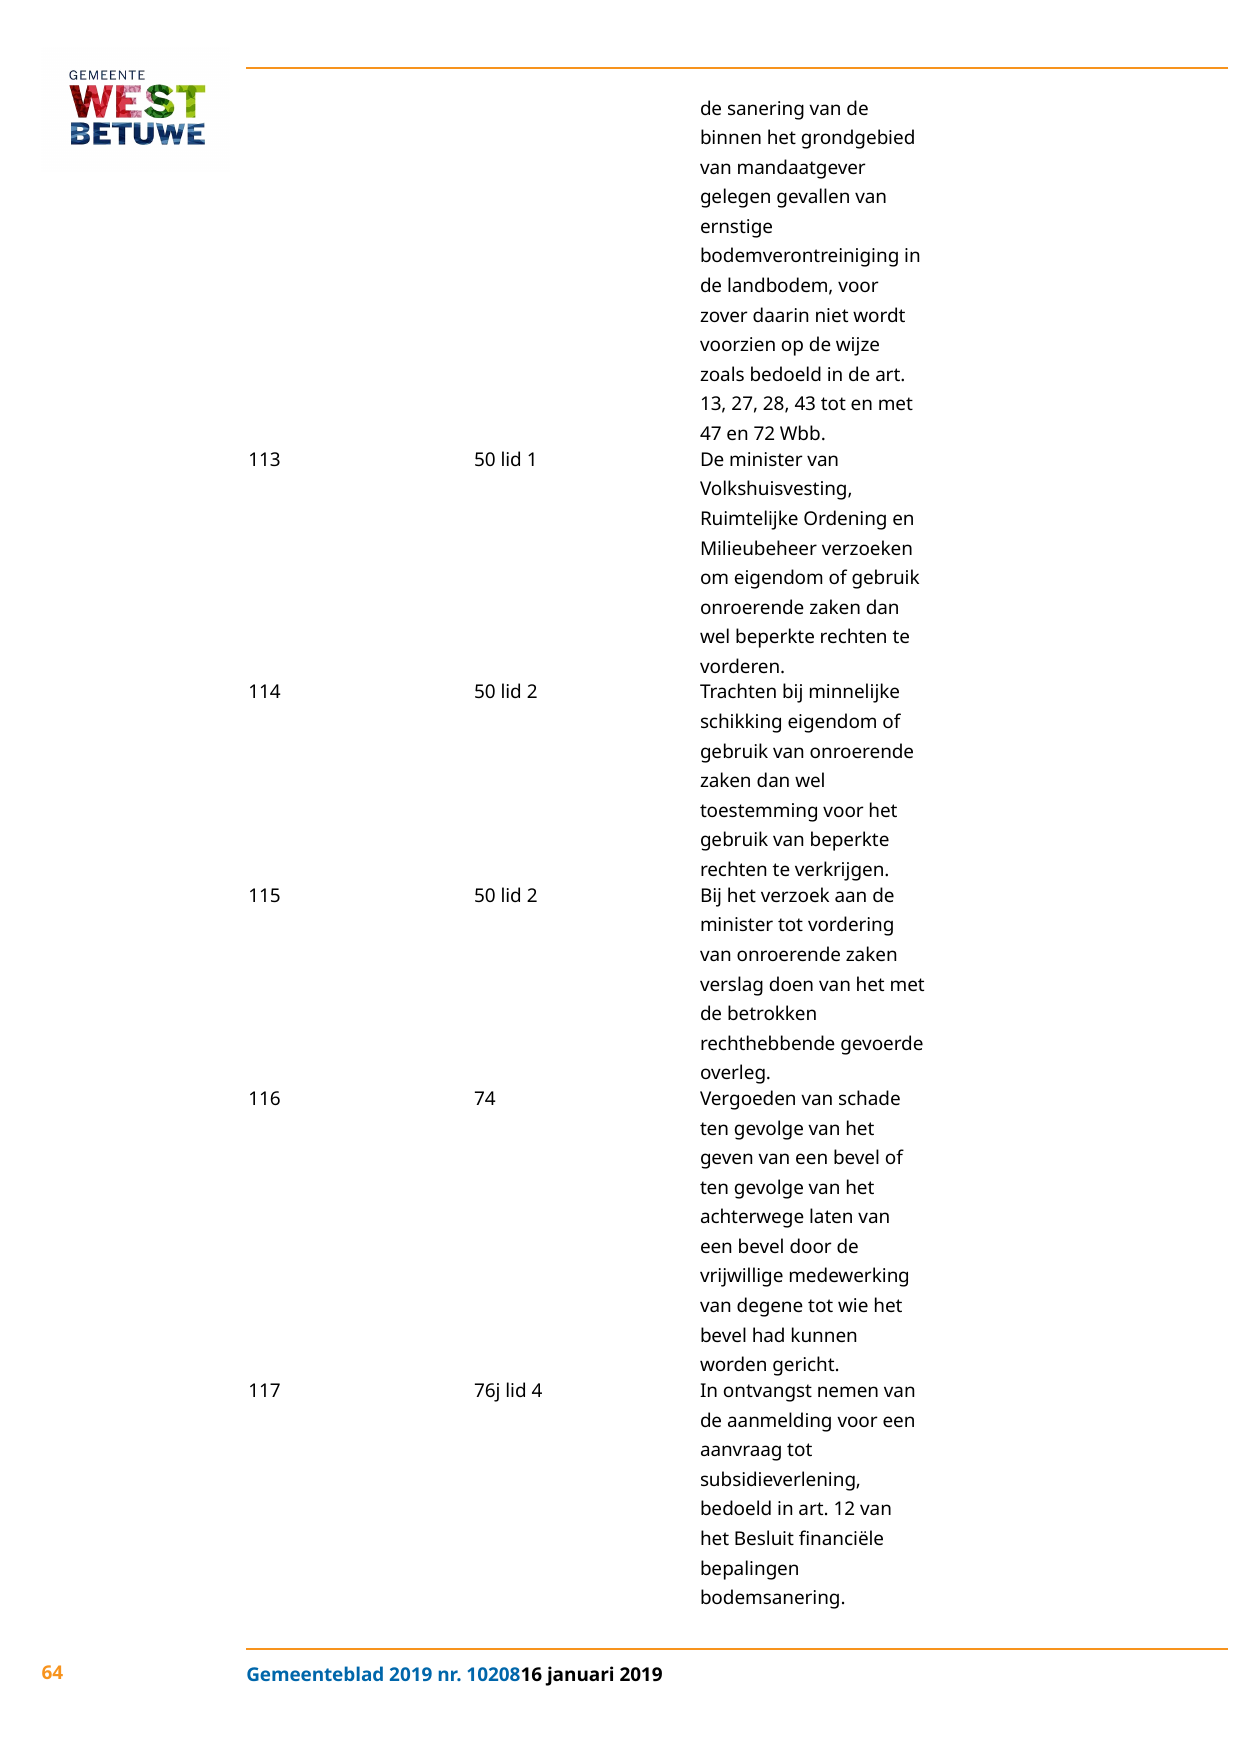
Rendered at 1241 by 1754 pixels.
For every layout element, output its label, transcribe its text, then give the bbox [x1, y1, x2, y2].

table_cell 50 lid 2 [474, 882, 700, 1085]
table_cell 114 [248, 679, 474, 882]
table_cell 117 [248, 1377, 474, 1610]
table_cell [926, 1377, 1152, 1610]
table_cell 116 [248, 1085, 474, 1377]
table_cell [926, 882, 1152, 1085]
table_cell De minister van Volkshuisvesting, Ruimtelijke Ordening en Milieubeheer verzoeken om eigendom of gebruik onroerende zaken dan wel beperkte rechten te vorderen. [700, 446, 926, 679]
table_cell 76j lid 4 [474, 1377, 700, 1610]
table_cell 115 [248, 882, 474, 1085]
table_cell [926, 1085, 1152, 1377]
table_cell In ontvangst nemen van de aanmelding voor een aanvraag tot subsidieverlening, bedoeld in art. 12 van het Besluit financiële bepalingen bodemsanering. [700, 1377, 926, 1610]
picture [41, 47, 231, 172]
table_cell [926, 679, 1152, 882]
table_cell [926, 446, 1152, 679]
table_cell [248, 95, 474, 446]
table_cell Bij het verzoek aan de minister tot vordering van onroerende zaken verslag doen van het met de betrokken rechthebbende gevoerde overleg. [700, 882, 926, 1085]
table_cell 113 [248, 446, 474, 679]
table_cell [474, 95, 700, 446]
table_cell Vergoeden van schade ten gevolge van het geven van een bevel of ten gevolge van het achterwege laten van een bevel door de vrijwillige medewerking van degene tot wie het bevel had kunnen worden gericht. [700, 1085, 926, 1377]
table_cell 50 lid 1 [474, 446, 700, 679]
table_cell 74 [474, 1085, 700, 1377]
table_cell [926, 95, 1152, 446]
table_cell de sanering van de binnen het grondgebied van mandaatgever gelegen gevallen van ernstige bodemverontreiniging in de landbodem, voor zover daarin niet wordt voorzien op de wijze zoals bedoeld in de art. 13, 27, 28, 43 tot en met 47 en 72 Wbb. [700, 95, 926, 446]
table_cell Trachten bij minnelijke schikking eigendom of gebruik van onroerende zaken dan wel toestemming voor het gebruik van beperkte rechten te verkrijgen. [700, 679, 926, 882]
table_cell 50 lid 2 [474, 679, 700, 882]
